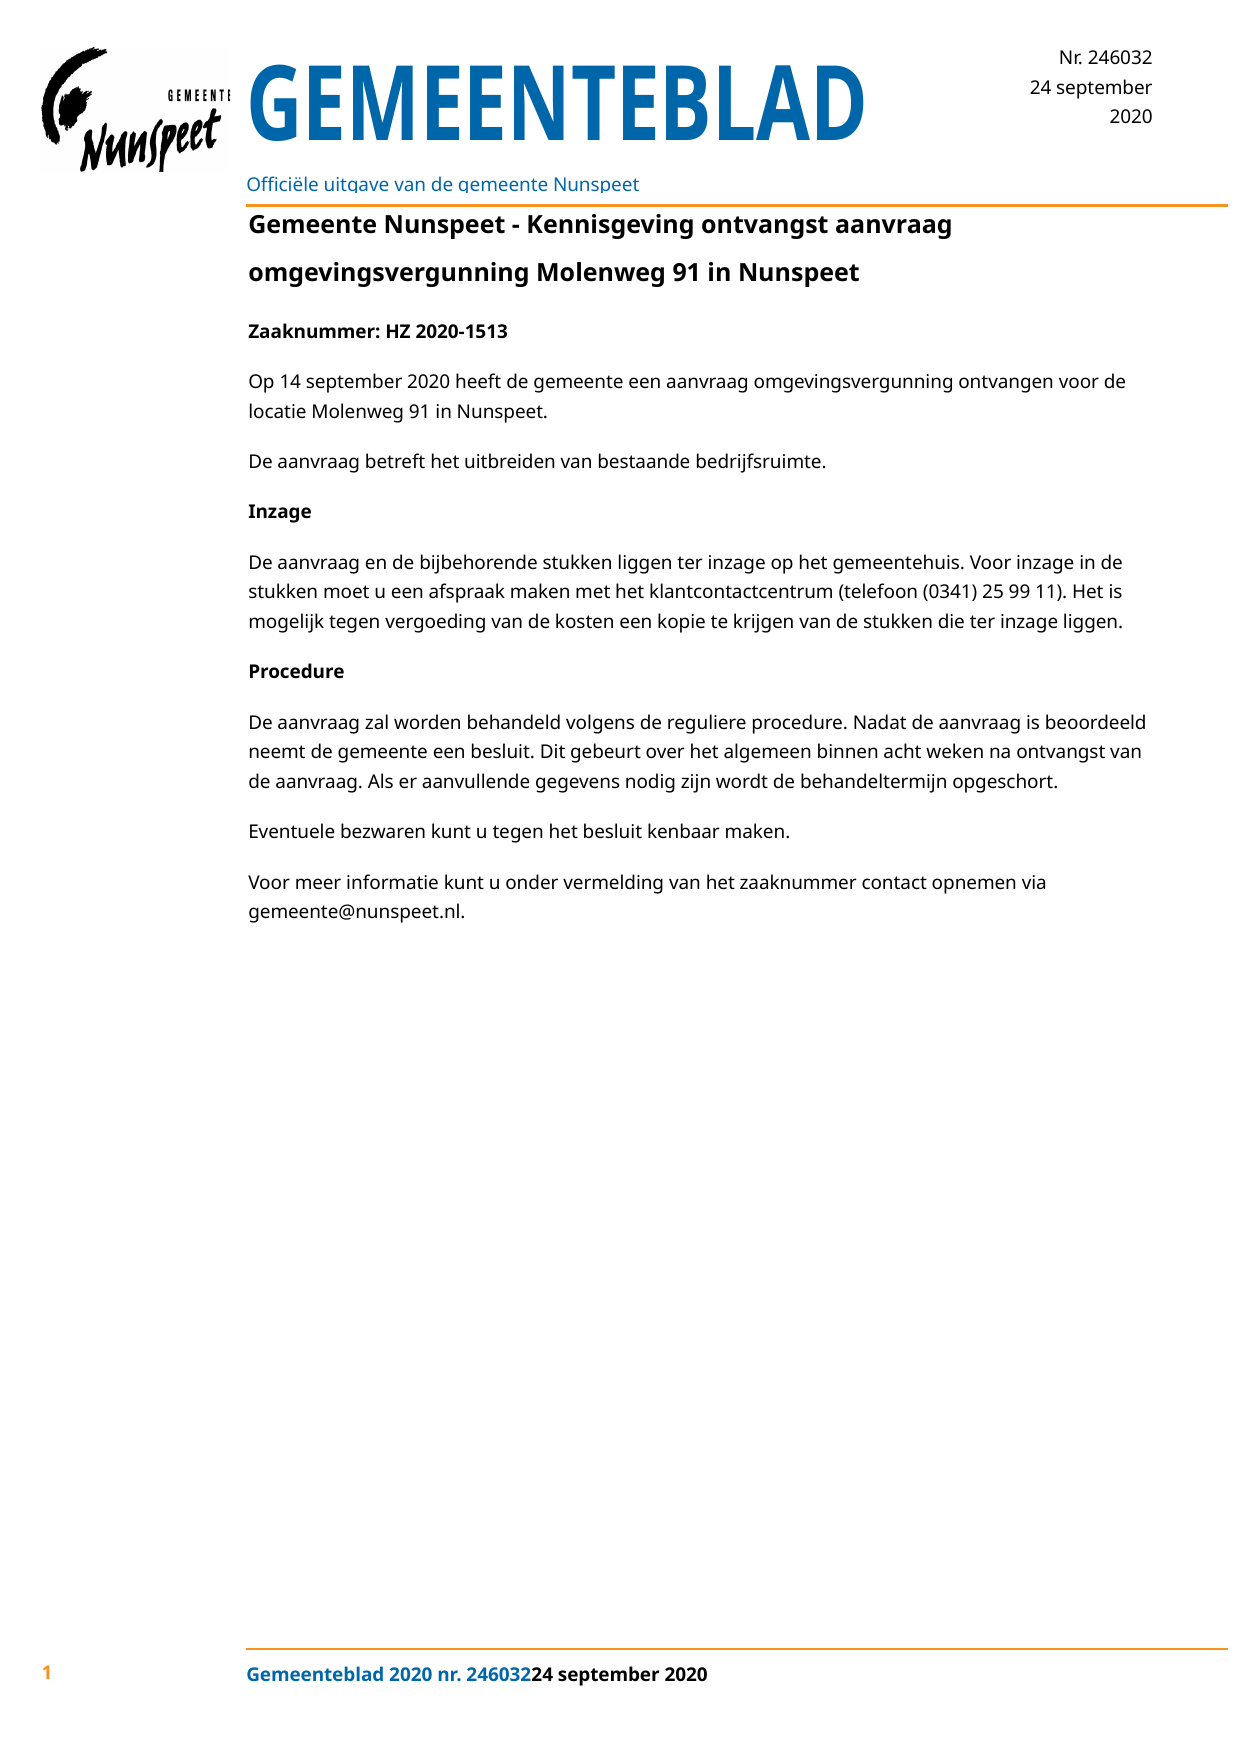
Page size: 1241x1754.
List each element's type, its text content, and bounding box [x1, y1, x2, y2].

text Gemeente Nunspeet - Kennisgeving ontvangst aanvraag omgevingsvergunning Molenweg 91 in Nunspeet [248, 207, 1152, 288]
text Voor meer informatie kunt u onder vermelding van het zaaknummer contact opnemen via gemeente@nunspeet.nl. [248, 869, 1152, 924]
text Eventuele bezwaren kunt u tegen het besluit kenbaar maken. [248, 819, 1152, 844]
text Procedure [248, 659, 1152, 684]
text Zaaknummer: HZ 2020-1513 [248, 318, 1152, 344]
text Inzage [248, 499, 1152, 524]
text De aanvraag en de bijbehorende stukken liggen ter inzage op het gemeentehuis. Voor inzage in de stukken moet u een afspraak maken met het klantcontactcentrum (telefoon (0341) 25 99 11). Het is mogelijk tegen vergoeding van de kosten een kopie te krijgen van de stukken die ter inzage liggen. [248, 549, 1152, 634]
text Op 14 september 2020 heeft de gemeente een aanvraag omgevingsvergunning ontvangen voor de locatie Molenweg 91 in Nunspeet. [248, 368, 1152, 424]
text De aanvraag zal worden behandeld volgens de reguliere procedure. Nadat de aanvraag is beoordeeld neemt de gemeente een besluit. Dit gebeurt over het algemeen binnen acht weken na ontvangst van de aanvraag. Als er aanvullende gegevens nodig zijn wordt de behandeltermijn opgeschort. [248, 709, 1152, 794]
picture [41, 47, 231, 172]
text De aanvraag betreft het uitbreiden van bestaande bedrijfsruimte. [248, 448, 1152, 474]
